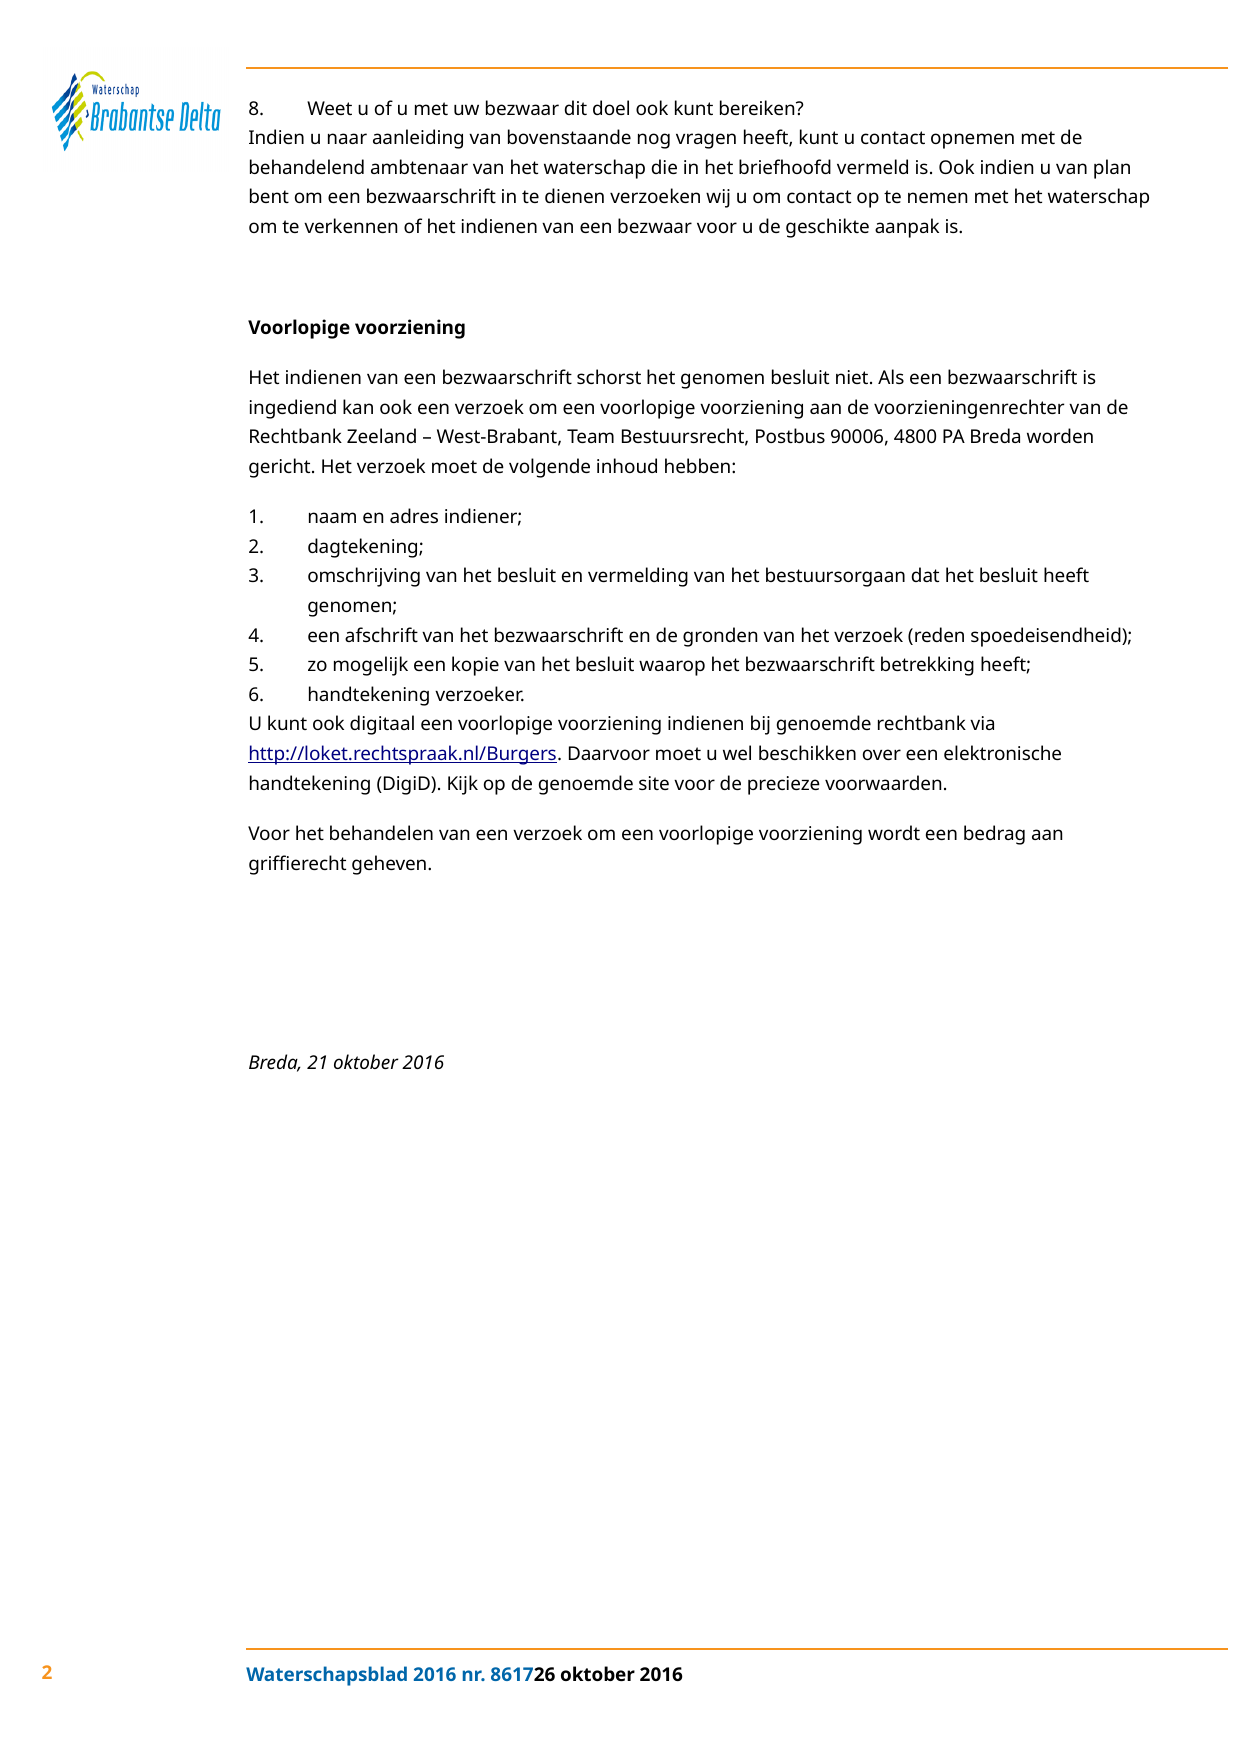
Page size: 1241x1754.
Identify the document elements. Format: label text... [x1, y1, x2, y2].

text U kunt ook digitaal een voorlopige voorziening indienen bij genoemde rechtbank via http://loket.rechtspraak.nl/Burgers. Daarvoor moet u wel beschikken over een elektronische handtekening (DigiD). Kijk op de genoemde site voor de precieze voorwaarden. [248, 711, 1152, 796]
list naam en adres indiener; [248, 503, 1152, 529]
picture [41, 47, 231, 172]
list Weet u of u met uw bezwaar dit doel ook kunt bereiken? [248, 95, 1152, 121]
list dagtekening; [248, 533, 1152, 559]
text Voorlopige voorziening [248, 314, 1152, 340]
text Het indienen van een bezwaarschrift schorst het genomen besluit niet. Als een bezwaarschrift is ingediend kan ook een verzoek om een voorlopige voorziening aan de voorzieningenrechter van de Rechtbank Zeeland – West-Brabant, Team Bestuursrecht, Postbus 90006, 4800 PA Breda worden gericht. Het verzoek moet de volgende inhoud hebben: [248, 364, 1152, 479]
text Voor het behandelen van een verzoek om een voorlopige voorziening wordt een bedrag aan griffierecht geheven. [248, 820, 1152, 876]
list een afschrift van het bezwaarschrift en de gronden van het verzoek (reden spoedeisendheid); [248, 622, 1152, 648]
list zo mogelijk een kopie van het besluit waarop het bezwaarschrift betrekking heeft; [248, 651, 1152, 677]
list handtekening verzoeker. [248, 681, 1152, 707]
text Indien u naar aanleiding van bovenstaande nog vragen heeft, kunt u contact opnemen met de behandelend ambtenaar van het waterschap die in het briefhoofd vermeld is. Ook indien u van plan bent om een bezwaarschrift in te dienen verzoeken wij u om contact op te nemen met het waterschap om te verkennen of het indienen van een bezwaar voor u de geschikte aanpak is. [248, 124, 1152, 239]
text Breda, 21 oktober 2016 [248, 1049, 1152, 1074]
list omschrijving van het besluit en vermelding van het bestuursorgaan dat het besluit heeft genomen; [248, 563, 1152, 618]
